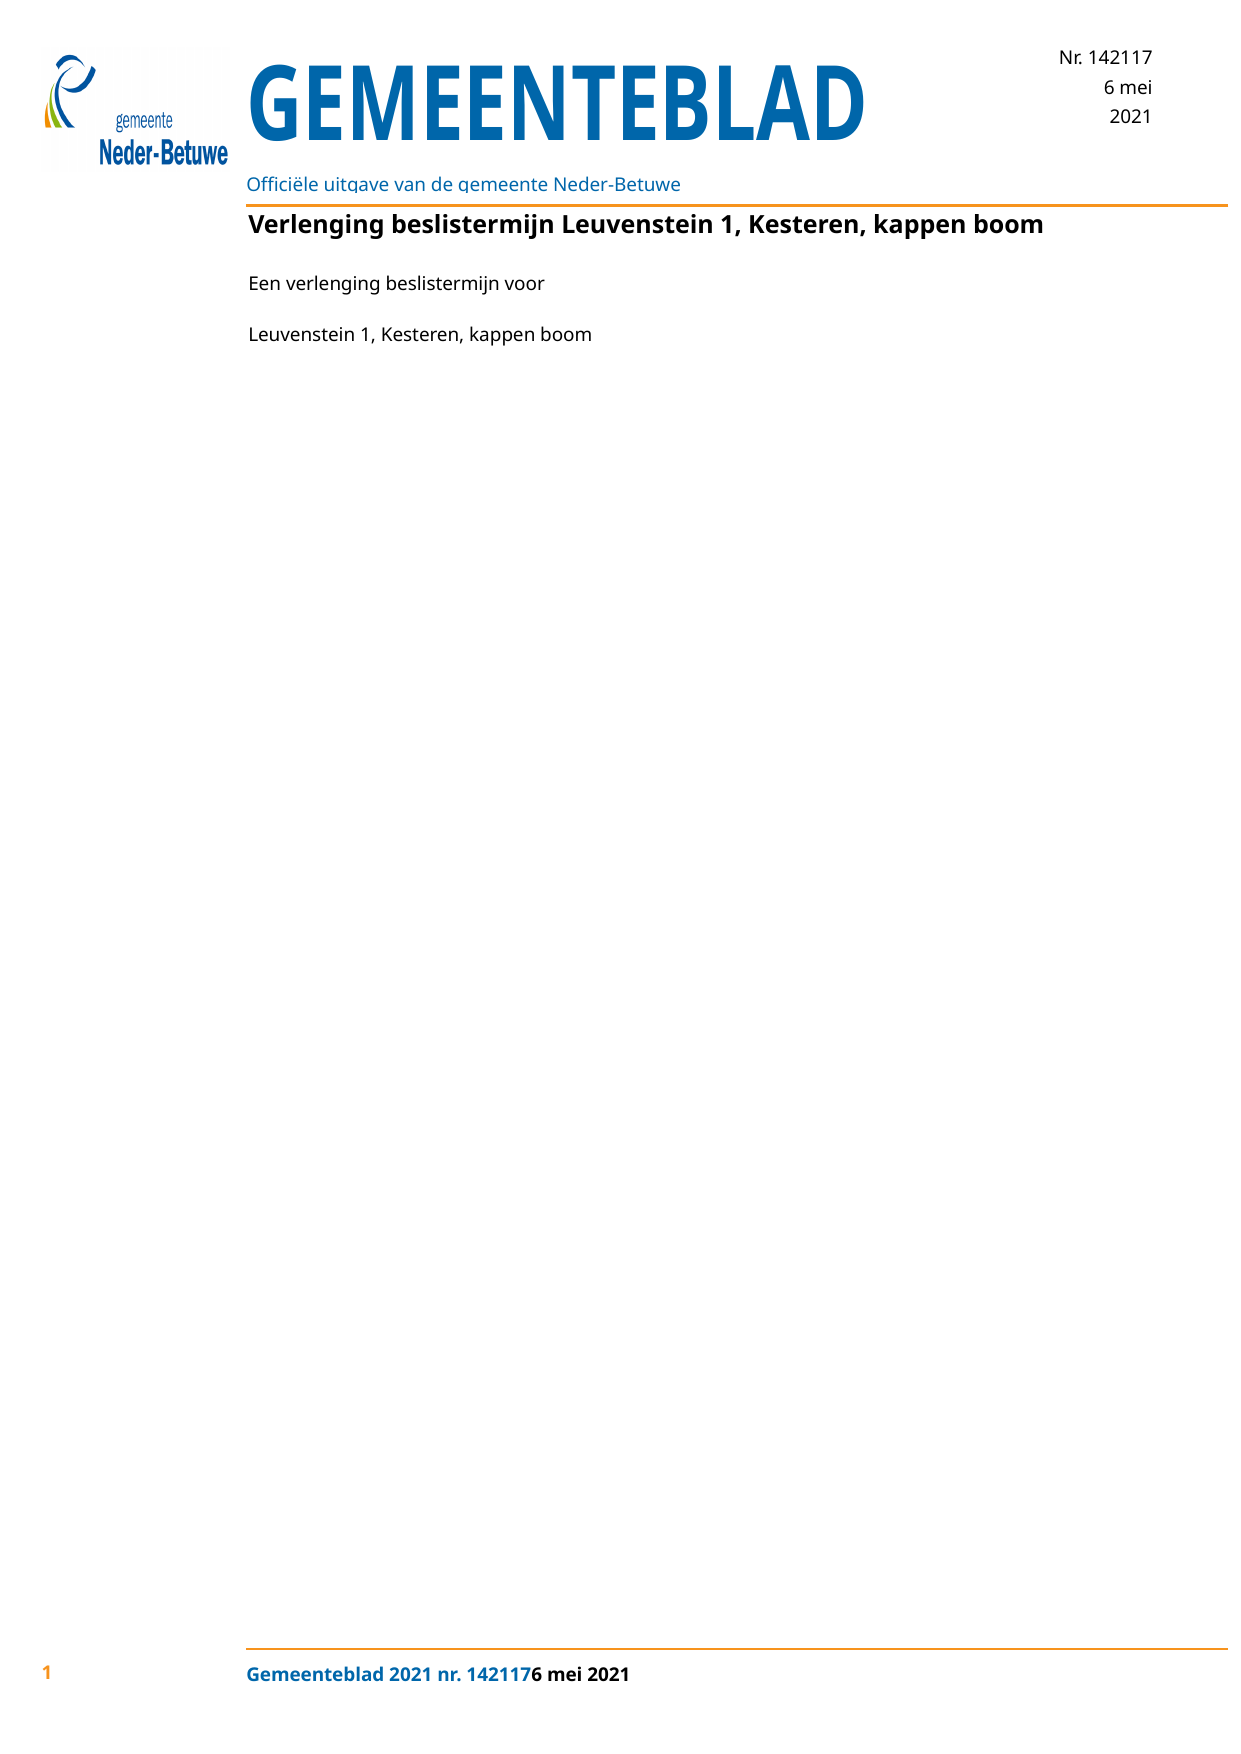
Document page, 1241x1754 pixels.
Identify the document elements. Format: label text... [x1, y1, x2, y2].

text Verlenging beslistermijn Leuvenstein 1, Kesteren, kappen boom [248, 207, 1152, 241]
text Een verlenging beslistermijn voor [248, 270, 1152, 296]
picture [41, 47, 231, 172]
text Leuvenstein 1, Kesteren, kappen boom [248, 321, 1152, 346]
